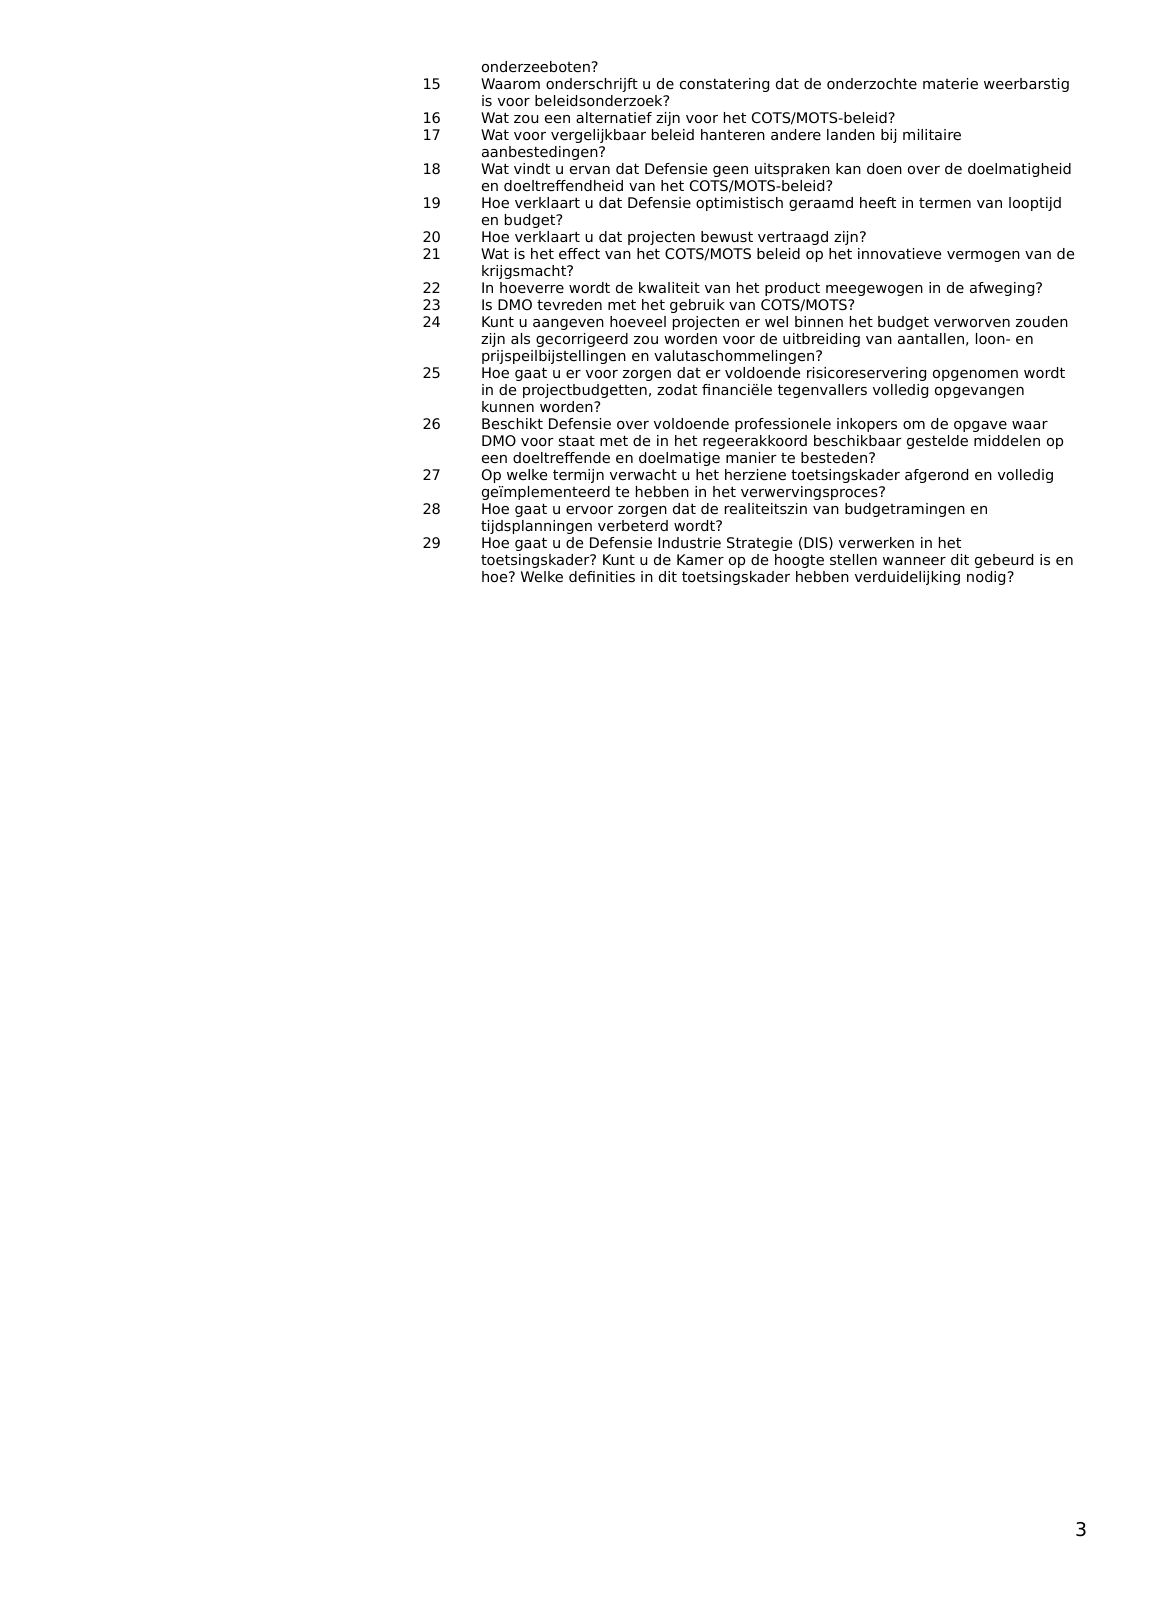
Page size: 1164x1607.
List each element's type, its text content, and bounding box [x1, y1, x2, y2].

table_cell 28 [422, 501, 475, 534]
table_cell Hoe gaat u er voor zorgen dat er voldoende risicoreservering opgenomen wordt in de projectbudgetten, zodat financiële tegenvallers volledig opgevangen kunnen worden? [475, 365, 1087, 416]
table_cell [422, 59, 475, 76]
table_cell 27 [422, 467, 475, 501]
table_cell 20 [422, 229, 475, 246]
table_cell 24 [422, 314, 475, 365]
table_cell In hoeverre wordt de kwaliteit van het product meegewogen in de afweging? [475, 280, 1087, 297]
table_cell Op welke termijn verwacht u het herziene toetsingskader afgerond en volledig geïmplementeerd te hebben in het verwervingsproces? [475, 467, 1087, 501]
table_cell Hoe verklaart u dat Defensie optimistisch geraamd heeft in termen van looptijd en budget? [475, 195, 1087, 229]
table_cell 19 [422, 195, 475, 229]
table_cell Hoe gaat u ervoor zorgen dat de realiteitszin van budgetramingen en tijdsplanningen verbeterd wordt? [475, 501, 1087, 534]
table_cell Kunt u aangeven hoeveel projecten er wel binnen het budget verworven zouden zijn als gecorrigeerd zou worden voor de uitbreiding van aantallen, loon- en prijspeilbijstellingen en valutaschommelingen? [475, 314, 1087, 365]
table_cell 23 [422, 297, 475, 314]
table_cell onderzeeboten? [475, 59, 1087, 76]
table_cell 17 [422, 127, 475, 161]
table_cell 21 [422, 246, 475, 280]
table_cell Wat zou een alternatief zijn voor het COTS/MOTS-beleid? [475, 110, 1087, 127]
table_cell 22 [422, 280, 475, 297]
table_cell Wat is het effect van het COTS/MOTS beleid op het innovatieve vermogen van de krijgsmacht? [475, 246, 1087, 280]
table_cell 29 [422, 535, 475, 585]
table_cell Wat voor vergelijkbaar beleid hanteren andere landen bij militaire aanbestedingen? [475, 127, 1087, 161]
table_cell 15 [422, 76, 475, 110]
table_cell Beschikt Defensie over voldoende professionele inkopers om de opgave waar DMO voor staat met de in het regeerakkoord beschikbaar gestelde middelen op een doeltreffende en doelmatige manier te besteden? [475, 416, 1087, 467]
table_cell Hoe gaat u de Defensie Industrie Strategie (DIS) verwerken in het toetsingskader? Kunt u de Kamer op de hoogte stellen wanneer dit gebeurd is en hoe? Welke definities in dit toetsingskader hebben verduidelijking nodig? [475, 535, 1087, 585]
table_cell 26 [422, 416, 475, 467]
table_cell 16 [422, 110, 475, 127]
table_cell Is DMO tevreden met het gebruik van COTS/MOTS? [475, 297, 1087, 314]
table_cell Wat vindt u ervan dat Defensie geen uitspraken kan doen over de doelmatigheid en doeltreffendheid van het COTS/MOTS-beleid? [475, 161, 1087, 195]
table_cell 18 [422, 161, 475, 195]
table_cell Waarom onderschrijft u de constatering dat de onderzochte materie weerbarstig is voor beleidsonderzoek? [475, 76, 1087, 110]
table_cell 25 [422, 365, 475, 416]
table_cell Hoe verklaart u dat projecten bewust vertraagd zijn? [475, 229, 1087, 246]
